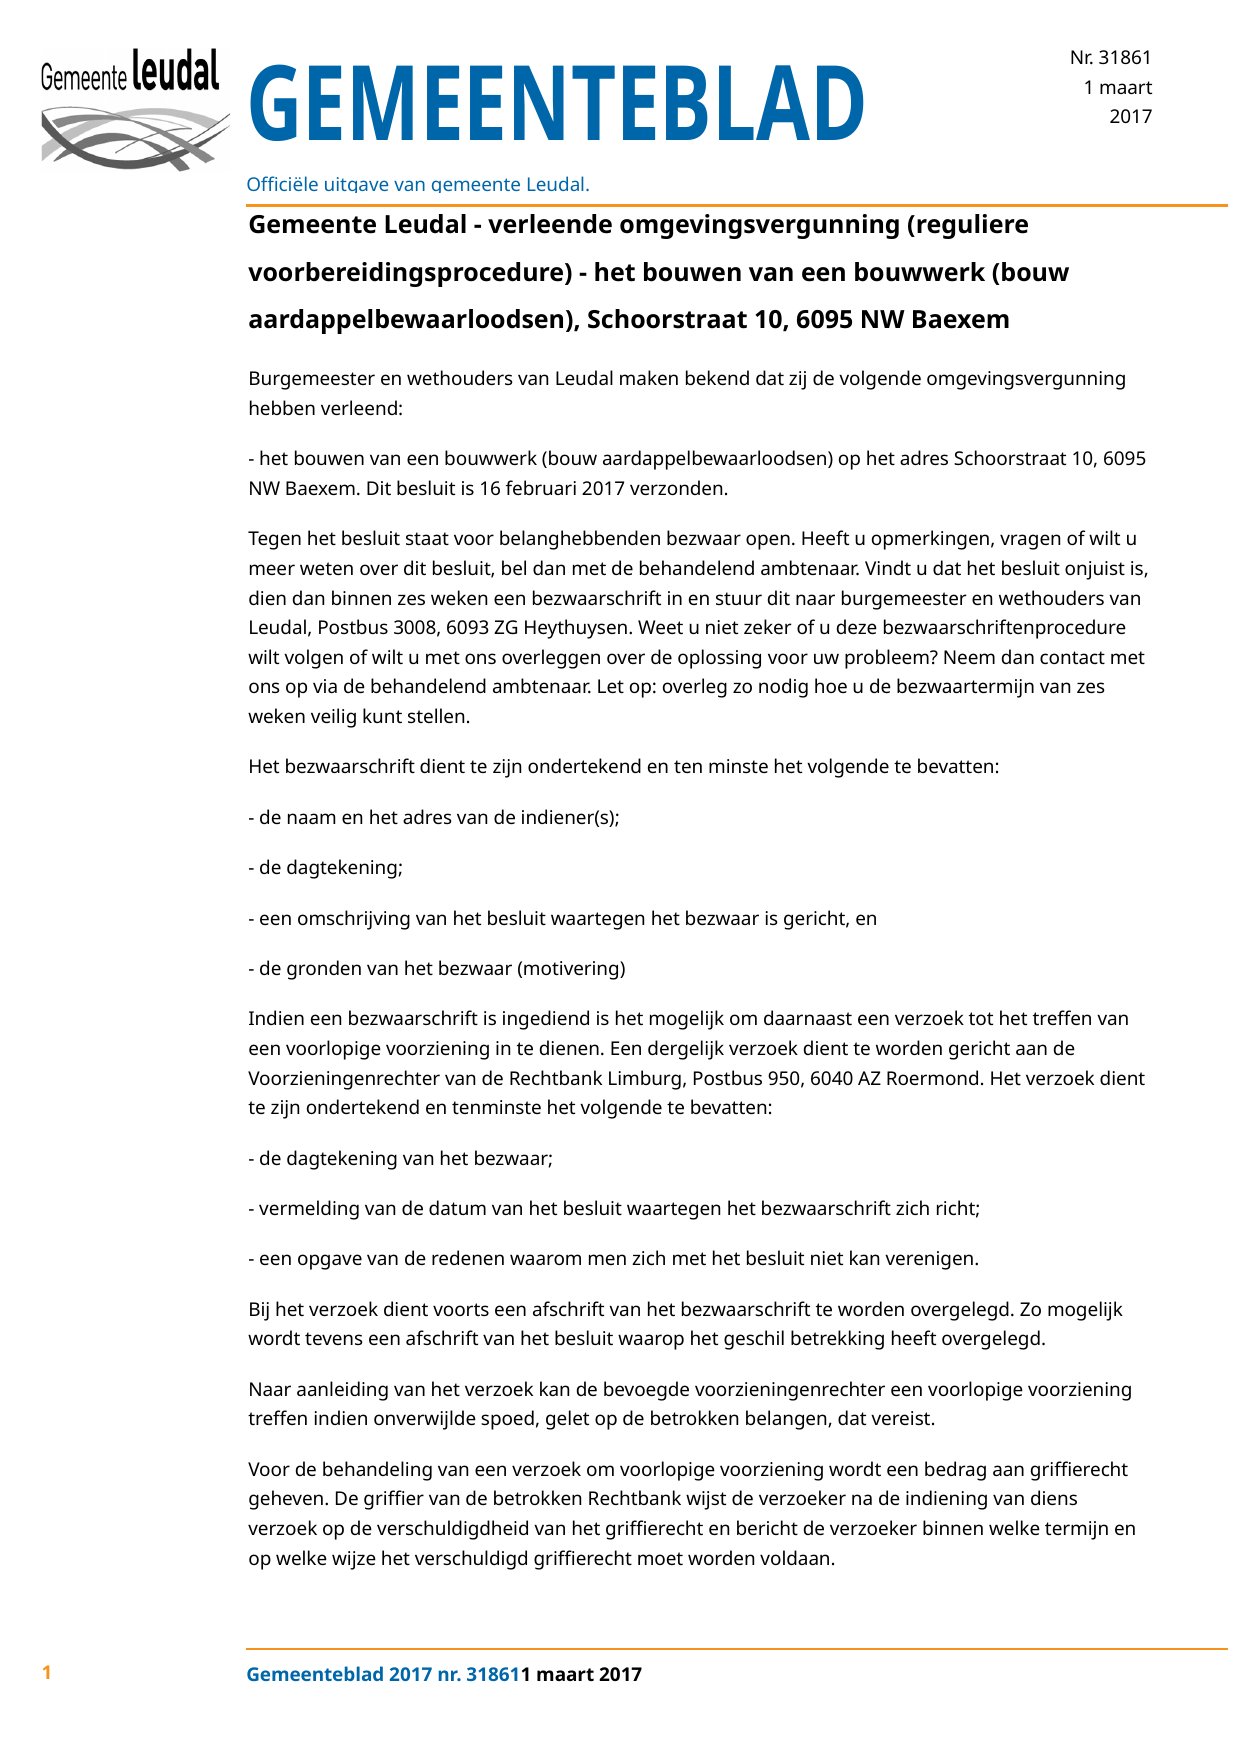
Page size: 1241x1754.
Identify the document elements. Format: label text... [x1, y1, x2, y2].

text - de dagtekening van het bezwaar; [248, 1145, 1152, 1170]
text - het bouwen van een bouwwerk (bouw aardappelbewaarloodsen) op het adres Schoorstraat 10, 6095 NW Baexem. Dit besluit is 16 februari 2017 verzonden. [248, 446, 1152, 501]
text - de naam en het adres van de indiener(s); [248, 804, 1152, 829]
text - een opgave van de redenen waarom men zich met het besluit niet kan verenigen. [248, 1246, 1152, 1271]
text Tegen het besluit staat voor belanghebbenden bezwaar open. Heeft u opmerkingen, vragen of wilt u meer weten over dit besluit, bel dan met de behandelend ambtenaar. Vindt u dat het besluit onjuist is, dien dan binnen zes weken een bezwaarschrift in en stuur dit naar burgemeester en wethouders van Leudal, Postbus 3008, 6093 ZG Heythuysen. Weet u niet zeker of u deze bezwaarschriftenprocedure wilt volgen of wilt u met ons overleggen over de oplossing voor uw probleem? Neem dan contact met ons op via de behandelend ambtenaar. Let op: overleg zo nodig hoe u de bezwaartermijn van zes weken veilig kunt stellen. [248, 526, 1152, 729]
text - de gronden van het bezwaar (motivering) [248, 955, 1152, 981]
text - een omschrijving van het besluit waartegen het bezwaar is gericht, en [248, 905, 1152, 930]
text Indien een bezwaarschrift is ingediend is het mogelijk om daarnaast een verzoek tot het treffen van een voorlopige voorziening in te dienen. Een dergelijk verzoek dient te worden gericht aan de Voorzieningenrechter van de Rechtbank Limburg, Postbus 950, 6040 AZ Roermond. Het verzoek dient te zijn ondertekend en tenminste het volgende te bevatten: [248, 1006, 1152, 1120]
text - de dagtekening; [248, 854, 1152, 880]
text - vermelding van de datum van het besluit waartegen het bezwaarschrift zich richt; [248, 1195, 1152, 1221]
text Bij het verzoek dient voorts een afschrift van het bezwaarschrift te worden overgelegd. Zo mogelijk wordt tevens een afschrift van het besluit waarop het geschil betrekking heeft overgelegd. [248, 1296, 1152, 1351]
text Het bezwaarschrift dient te zijn ondertekend en ten minste het volgende te bevatten: [248, 753, 1152, 779]
text Gemeente Leudal - verleende omgevingsvergunning (reguliere voorbereidingsprocedure) - het bouwen van een bouwwerk (bouw aardappelbewaarloodsen), Schoorstraat 10, 6095 NW Baexem [248, 207, 1152, 336]
text Voor de behandeling van een verzoek om voorlopige voorziening wordt een bedrag aan griffierecht geheven. De griffier van de betrokken Rechtbank wijst de verzoeker na de indiening van diens verzoek op de verschuldigdheid van het griffierecht en bericht de verzoeker binnen welke termijn en op welke wijze het verschuldigd griffierecht moet worden voldaan. [248, 1456, 1152, 1570]
text Naar aanleiding van het verzoek kan de bevoegde voorzieningenrechter een voorlopige voorziening treffen indien onverwijlde spoed, gelet op de betrokken belangen, dat vereist. [248, 1376, 1152, 1431]
picture [41, 47, 231, 172]
text Burgemeester en wethouders van Leudal maken bekend dat zij de volgende omgevingsvergunning hebben verleend: [248, 366, 1152, 421]
